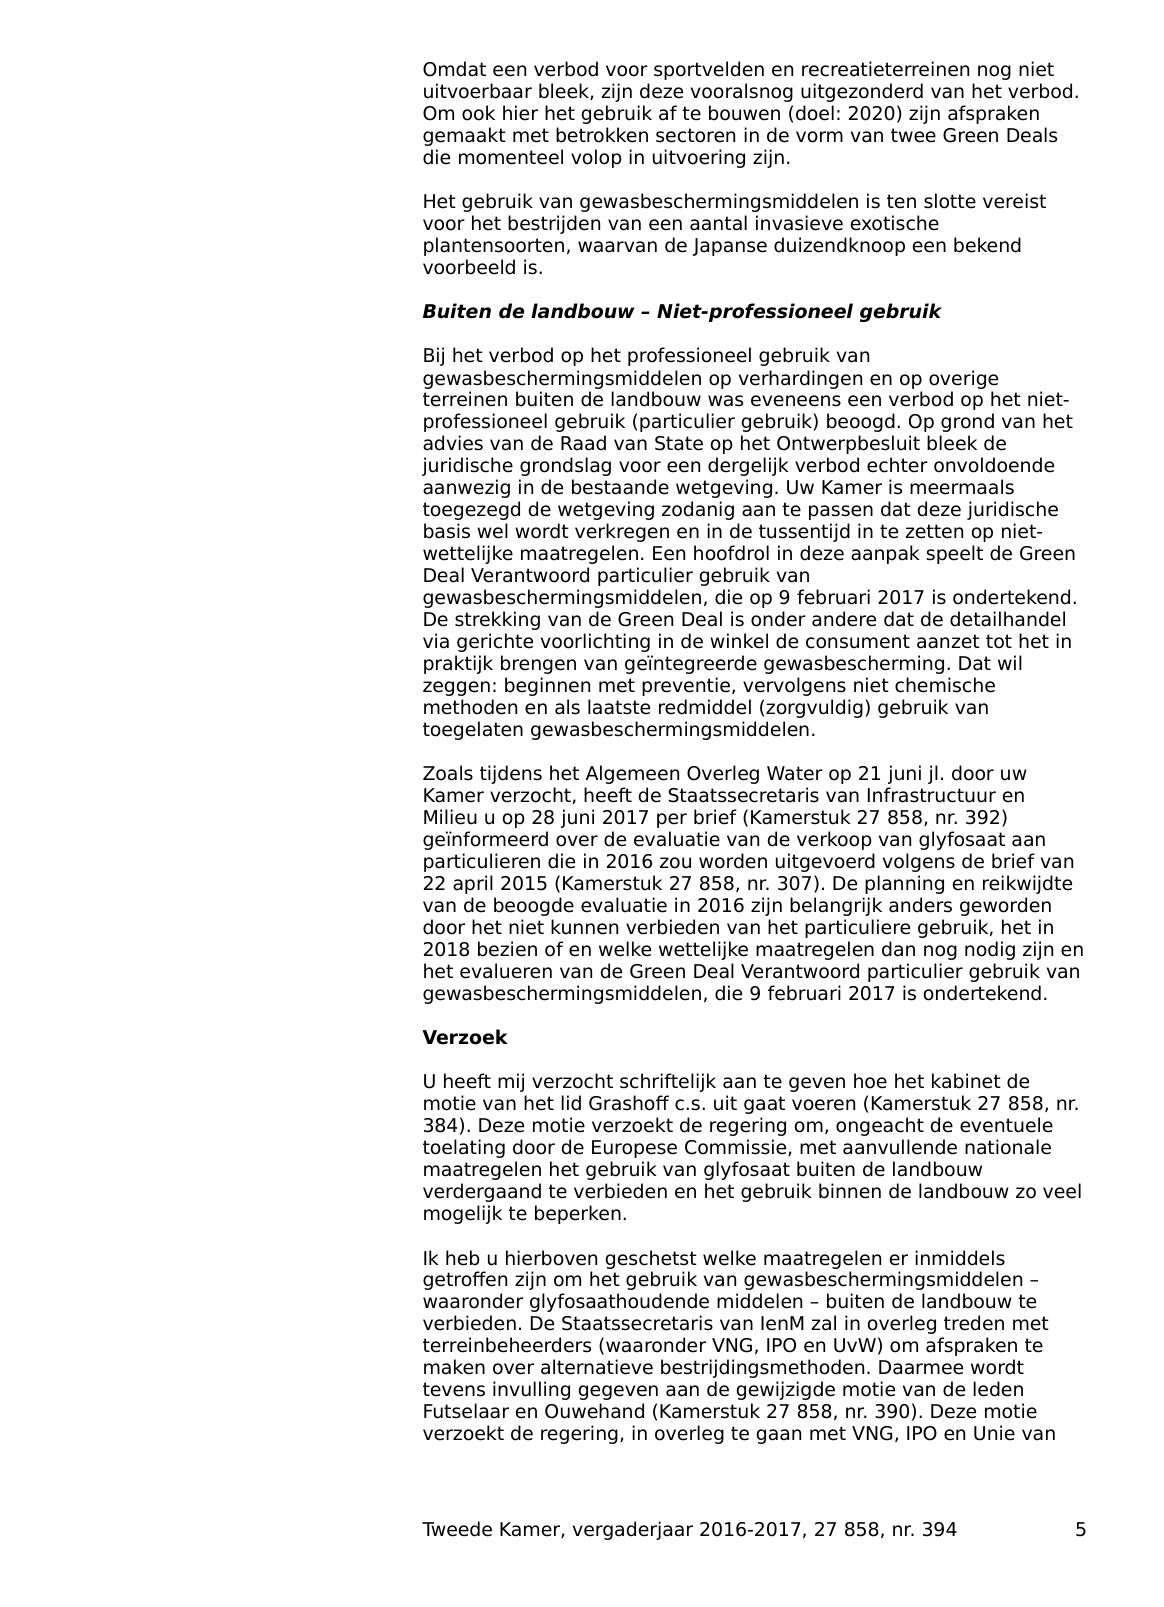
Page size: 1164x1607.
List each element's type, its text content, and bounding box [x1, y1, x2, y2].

text Het gebruik van gewasbeschermingsmiddelen is ten slotte vereist voor het bestrijden van een aantal invasieve exotische plantensoorten, waarvan de Japanse duizendknoop een bekend voorbeeld is. [422, 191, 1087, 279]
subtitle Verzoek [422, 1027, 1087, 1049]
text U heeft mij verzocht schriftelijk aan te geven hoe het kabinet de motie van het lid Grashoff c.s. uit gaat voeren (Kamerstuk 27 858, nr. 384). Deze motie verzoekt de regering om, ongeacht de eventuele toelating door de Europese Commissie, met aanvullende nationale maatregelen het gebruik van glyfosaat buiten de landbouw verdergaand te verbieden en het gebruik binnen de landbouw zo veel mogelijk te beperken. [422, 1071, 1087, 1225]
subtitle Buiten de landbouw – Niet-professioneel gebruik [422, 301, 1087, 323]
text Bij het verbod op het professioneel gebruik van gewasbeschermingsmiddelen op verhardingen en op overige terreinen buiten de landbouw was eveneens een verbod op het niet-professioneel gebruik (particulier gebruik) beoogd. Op grond van het advies van de Raad van State op het Ontwerpbesluit bleek de juridische grondslag voor een dergelijk verbod echter onvoldoende aanwezig in de bestaande wetgeving. Uw Kamer is meermaals toegezegd de wetgeving zodanig aan te passen dat deze juridische basis wel wordt verkregen en in de tussentijd in te zetten op niet-wettelijke maatregelen. Een hoofdrol in deze aanpak speelt de Green Deal Verantwoord particulier gebruik van gewasbeschermingsmiddelen, die op 9 februari 2017 is ondertekend. De strekking van de Green Deal is onder andere dat de detailhandel via gerichte voorlichting in de winkel de consument aanzet tot het in praktijk brengen van geïntegreerde gewasbescherming. Dat wil zeggen: beginnen met preventie, vervolgens niet chemische methoden en als laatste redmiddel (zorgvuldig) gebruik van toegelaten gewasbeschermingsmiddelen. [422, 345, 1087, 741]
text Ik heb u hierboven geschetst welke maatregelen er inmiddels getroffen zijn om het gebruik van gewasbeschermingsmiddelen – waaronder glyfosaathoudende middelen – buiten de landbouw te verbieden. De Staatssecretaris van IenM zal in overleg treden met terreinbeheerders (waaronder VNG, IPO en UvW) om afspraken te maken over alternatieve bestrijdingsmethoden. Daarmee wordt tevens invulling gegeven aan de gewijzigde motie van de leden Futselaar en Ouwehand (Kamerstuk 27 858, nr. 390). Deze motie verzoekt de regering, in overleg te gaan met VNG, IPO en Unie van [422, 1247, 1087, 1445]
text Zoals tijdens het Algemeen Overleg Water op 21 juni jl. door uw Kamer verzocht, heeft de Staatssecretaris van Infrastructuur en Milieu u op 28 juni 2017 per brief (Kamerstuk 27 858, nr. 392) geïnformeerd over de evaluatie van de verkoop van glyfosaat aan particulieren die in 2016 zou worden uitgevoerd volgens de brief van 22 april 2015 (Kamerstuk 27 858, nr. 307). De planning en reikwijdte van de beoogde evaluatie in 2016 zijn belangrijk anders geworden door het niet kunnen verbieden van het particuliere gebruik, het in 2018 bezien of en welke wettelijke maatregelen dan nog nodig zijn en het evalueren van de Green Deal Verantwoord particulier gebruik van gewasbeschermingsmiddelen, die 9 februari 2017 is ondertekend. [422, 763, 1087, 1005]
text Omdat een verbod voor sportvelden en recreatieterreinen nog niet uitvoerbaar bleek, zijn deze vooralsnog uitgezonderd van het verbod. Om ook hier het gebruik af te bouwen (doel: 2020) zijn afspraken gemaakt met betrokken sectoren in de vorm van twee Green Deals die momenteel volop in uitvoering zijn. [422, 59, 1087, 169]
